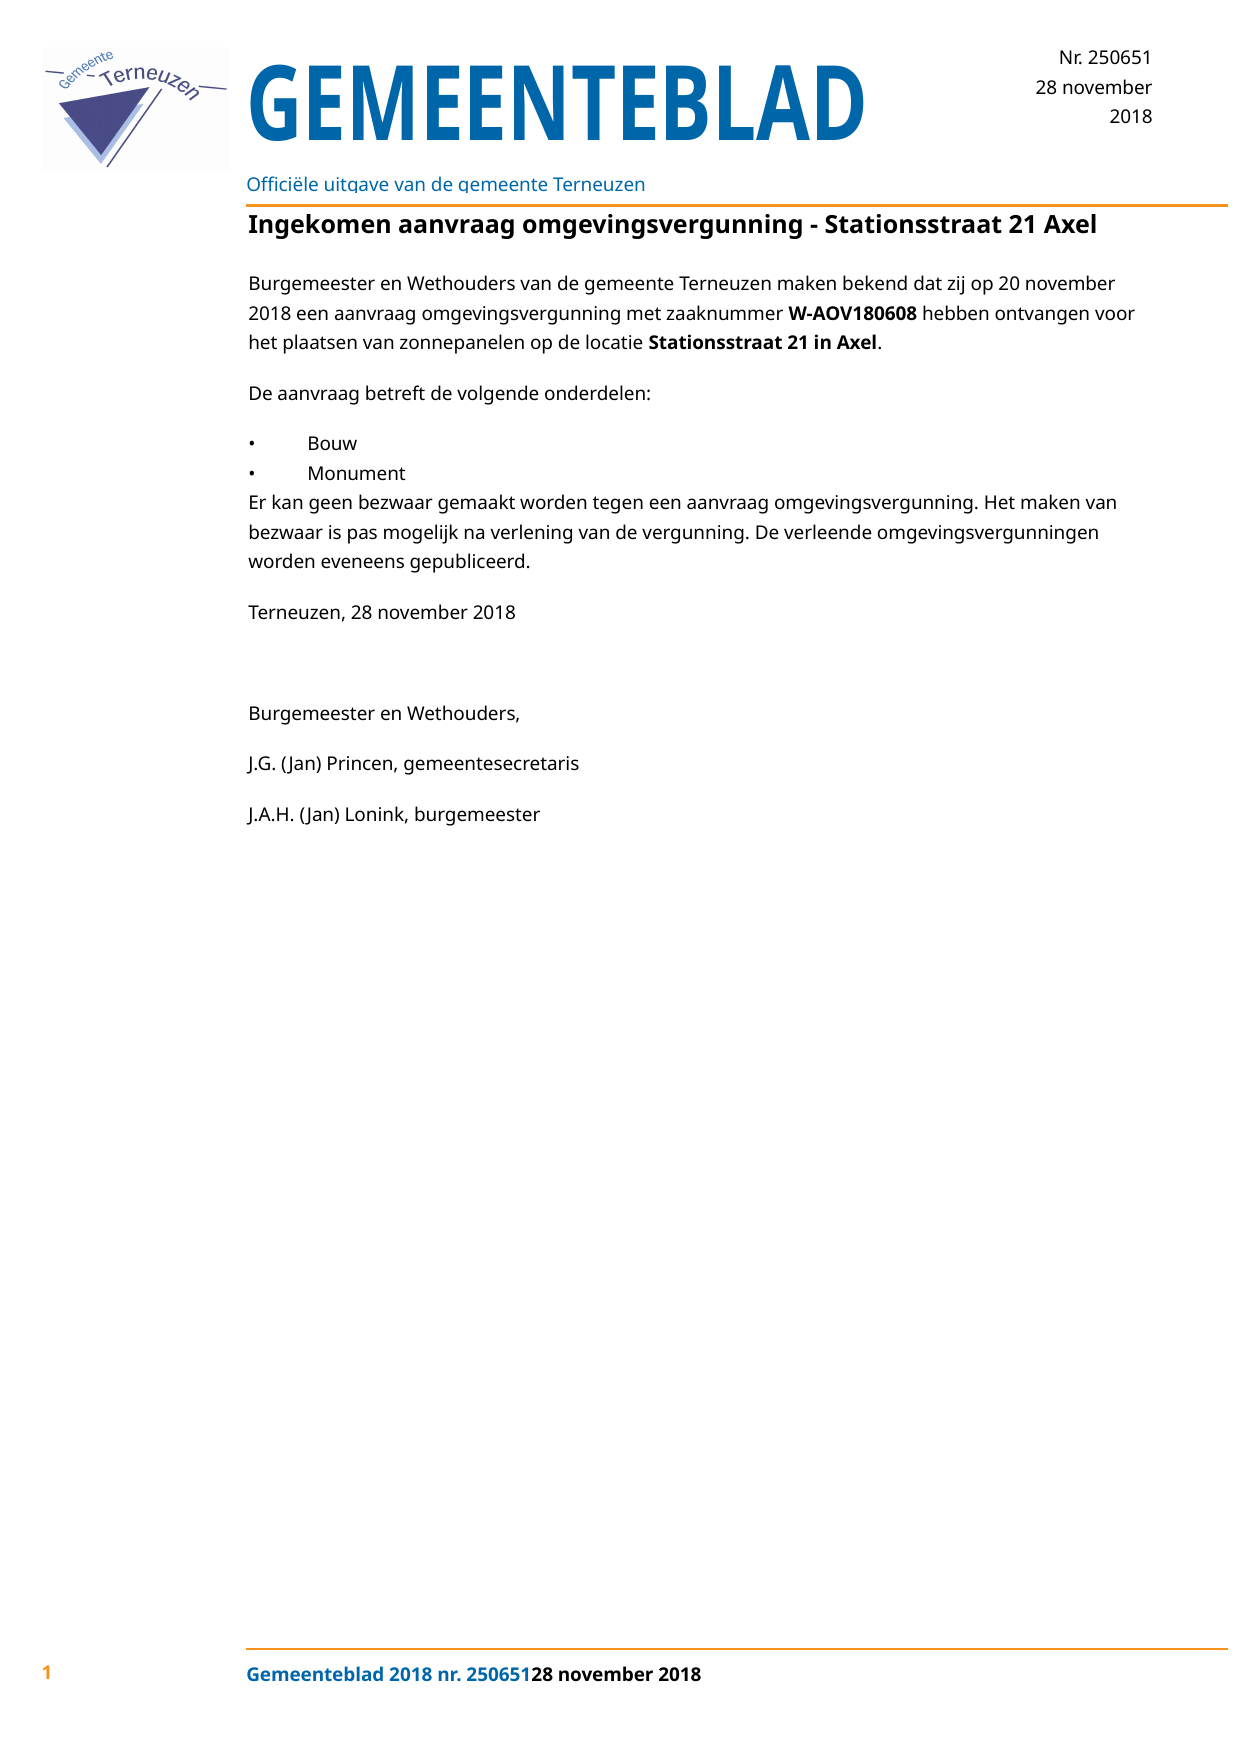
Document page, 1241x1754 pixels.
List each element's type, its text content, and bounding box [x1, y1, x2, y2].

picture [41, 47, 231, 172]
text J.G. (Jan) Princen, gemeentesecretaris [248, 750, 1152, 776]
text Er kan geen bezwaar gemaakt worden tegen een aanvraag omgevingsvergunning. Het maken van bezwaar is pas mogelijk na verlening van de vergunning. De verleende omgevingsvergunningen worden eveneens gepubliceerd. [248, 489, 1152, 574]
text Burgemeester en Wethouders van de gemeente Terneuzen maken bekend dat zij op 20 november 2018 een aanvraag omgevingsvergunning met zaaknummer W-AOV180608 hebben ontvangen voor het plaatsen van zonnepanelen op de locatie Stationsstraat 21 in Axel. [248, 270, 1152, 355]
text Burgemeester en Wethouders, [248, 700, 1152, 726]
text J.A.H. (Jan) Lonink, burgemeester [248, 801, 1152, 826]
text Ingekomen aanvraag omgevingsvergunning - Stationsstraat 21 Axel [248, 207, 1152, 241]
text Terneuzen, 28 november 2018 [248, 599, 1152, 625]
list Monument [248, 460, 1152, 486]
list Bouw [248, 430, 1152, 456]
text De aanvraag betreft de volgende onderdelen: [248, 380, 1152, 406]
